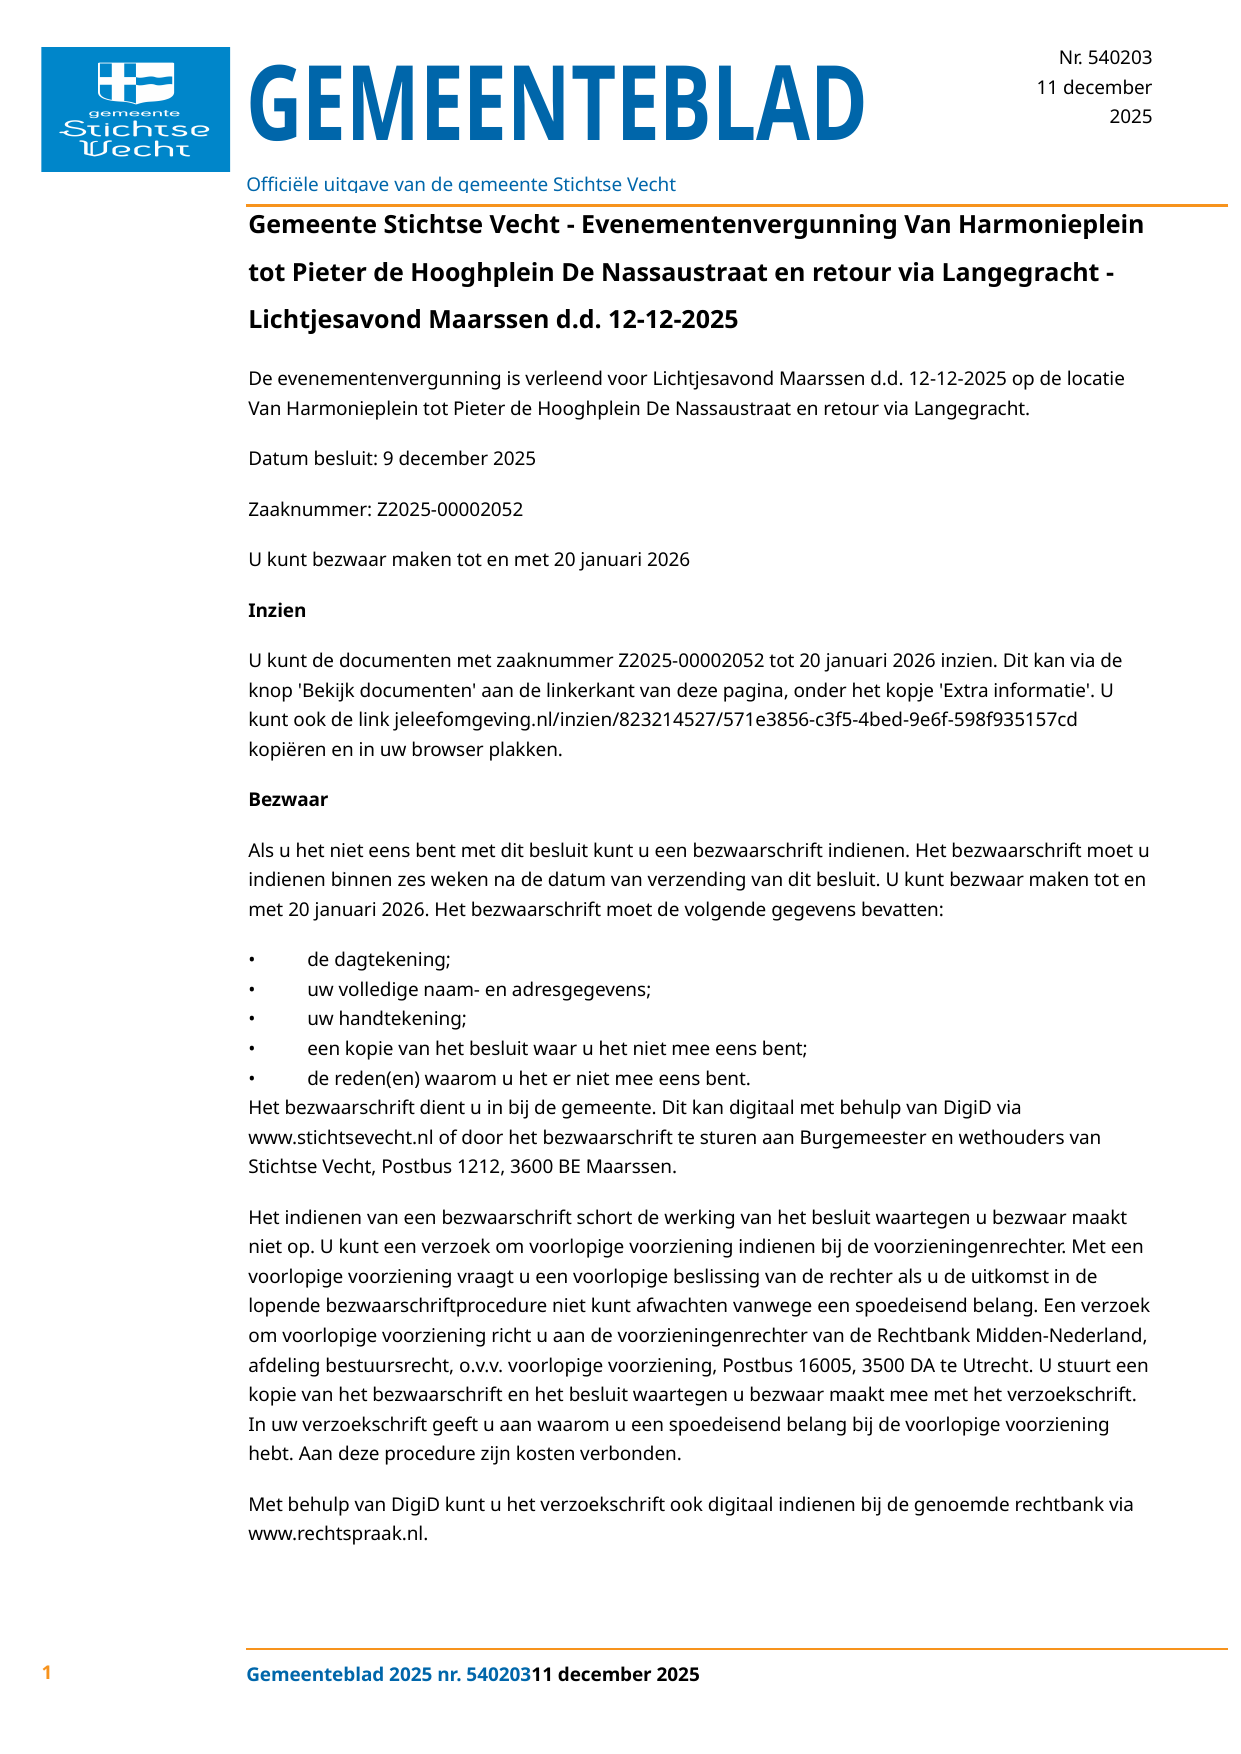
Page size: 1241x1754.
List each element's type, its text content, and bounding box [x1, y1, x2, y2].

text Zaaknummer: Z2025-00002052 [248, 496, 1152, 522]
text Inzien [248, 597, 1152, 622]
text U kunt bezwaar maken tot en met 20 januari 2026 [248, 546, 1152, 572]
list uw volledige naam- en adresgegevens; [248, 976, 1152, 1002]
text De evenementenvergunning is verleend voor Lichtjesavond Maarssen d.d. 12-12-2025 op de locatie Van Harmonieplein tot Pieter de Hooghplein De Nassaustraat en retour via Langegracht. [248, 366, 1152, 421]
list de dagtekening; [248, 946, 1152, 972]
picture [137, 63, 174, 103]
text U kunt de documenten met zaaknummer Z2025-00002052 tot 20 januari 2026 inzien. Dit kan via de knop 'Bekijk documenten' aan de linkerkant van deze pagina, onder het kopje 'Extra informatie'. U kunt ook de link jeleefomgeving.nl/inzien/823214527/571e3856-c3f5-4bed-9e6f-598f935157cd kopiëren en in uw browser plakken. [248, 647, 1152, 762]
list een kopie van het besluit waar u het niet mee eens bent; [248, 1035, 1152, 1061]
list uw handtekening; [248, 1006, 1152, 1031]
text Het bezwaarschrift dient u in bij de gemeente. Dit kan digitaal met behulp van DigiD via www.stichtsevecht.nl of door het bezwaarschrift te sturen aan Burgemeester en wethouders van Stichtse Vecht, Postbus 1212, 3600 BE Maarssen. [248, 1094, 1152, 1179]
text Met behulp van DigiD kunt u het verzoekschrift ook digitaal indienen bij de genoemde rechtbank via www.rechtspraak.nl. [248, 1491, 1152, 1546]
text Gemeente Stichtse Vecht - Evenementenvergunning Van Harmonieplein tot Pieter de Hooghplein De Nassaustraat en retour via Langegracht - Lichtjesavond Maarssen d.d. 12-12-2025 [248, 207, 1152, 336]
text Het indienen van een bezwaarschrift schort de werking van het besluit waartegen u bezwaar maakt niet op. U kunt een verzoek om voorlopige voorziening indienen bij de voorzieningenrechter. Met een voorlopige voorziening vraagt u een voorlopige beslissing van de rechter als u de uitkomst in de lopende bezwaarschriftprocedure niet kunt afwachten vanwege een spoedeisend belang. Een verzoek om voorlopige voorziening richt u aan de voorzieningenrechter van de Rechtbank Midden-Nederland, afdeling bestuursrecht, o.v.v. voorlopige voorziening, Postbus 16005, 3500 DA te Utrecht. U stuurt een kopie van het bezwaarschrift en het besluit waartegen u bezwaar maakt mee met het verzoekschrift. In uw verzoekschrift geeft u aan waarom u een spoedeisend belang bij de voorlopige voorziening hebt. Aan deze procedure zijn kosten verbonden. [248, 1204, 1152, 1466]
text Bezwaar [248, 786, 1152, 812]
picture [99, 63, 135, 101]
text Als u het niet eens bent met dit besluit kunt u een bezwaarschrift indienen. Het bezwaarschrift moet u indienen binnen zes weken na de datum van verzending van dit besluit. U kunt bezwaar maken tot en met 20 januari 2026. Het bezwaarschrift moet de volgende gegevens bevatten: [248, 837, 1152, 922]
list de reden(en) waarom u het er niet mee eens bent. [248, 1065, 1152, 1090]
text Datum besluit: 9 december 2025 [248, 446, 1152, 471]
